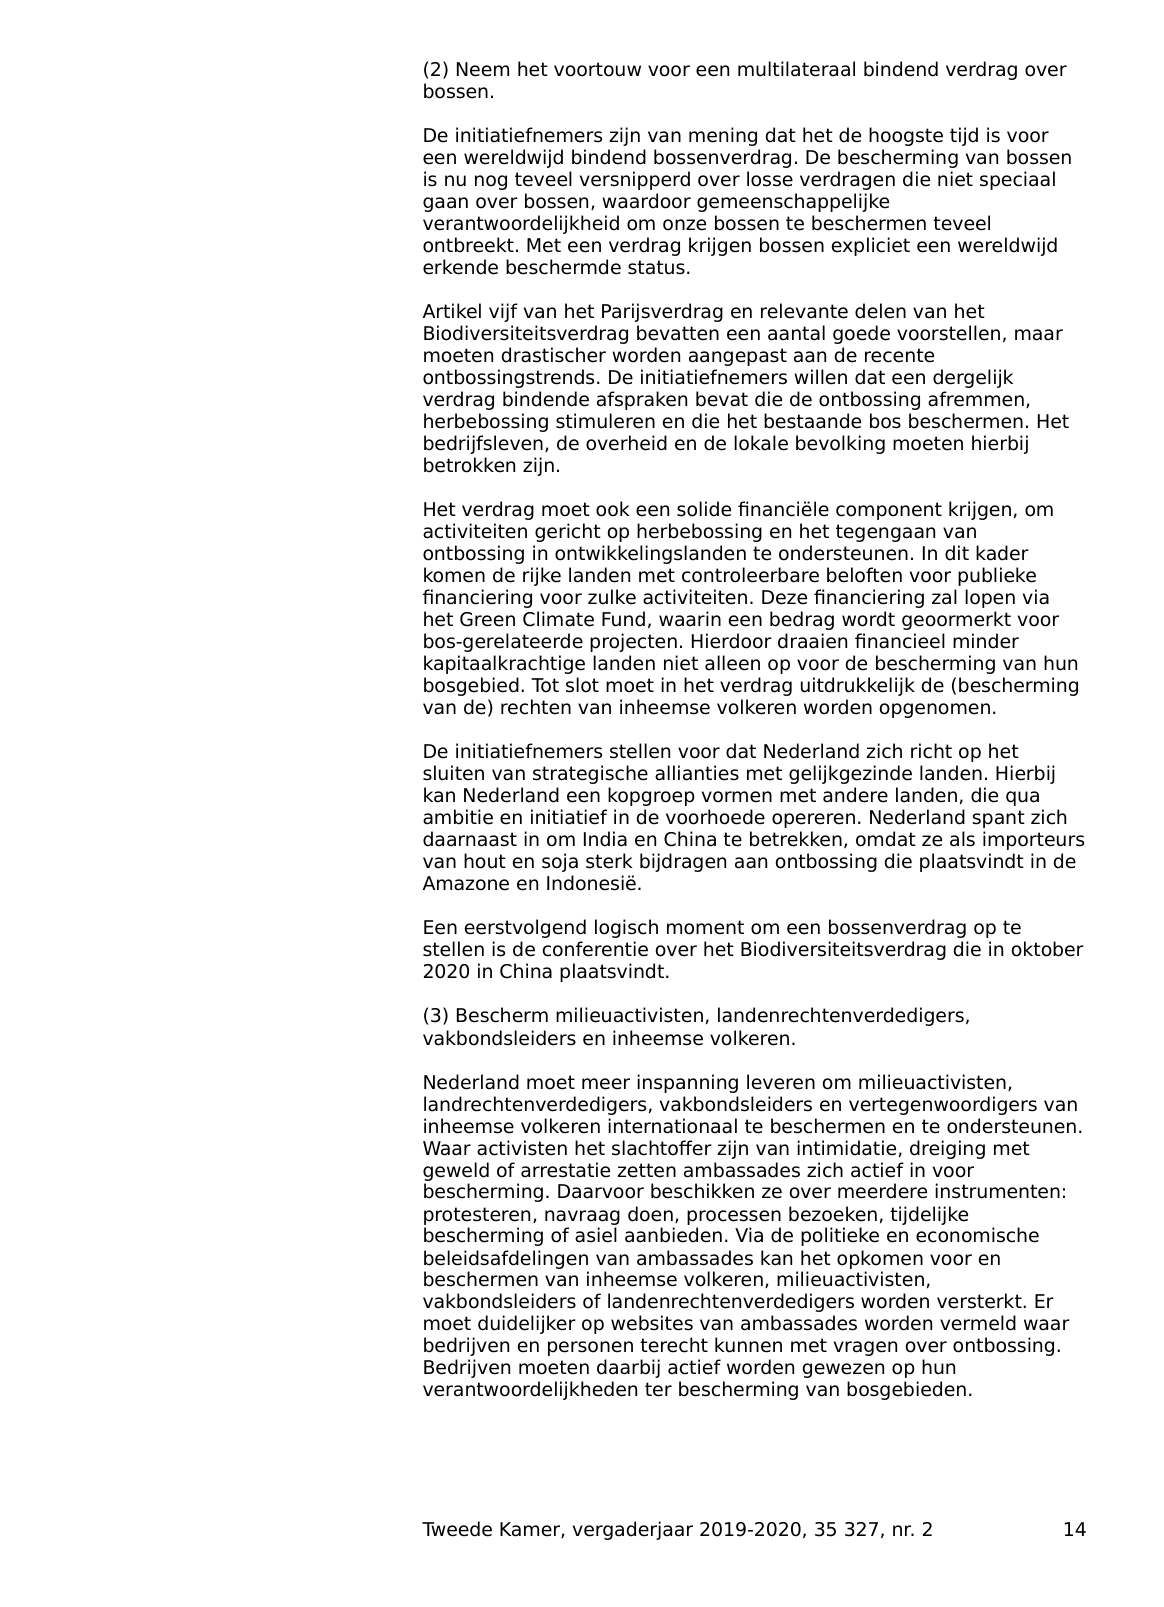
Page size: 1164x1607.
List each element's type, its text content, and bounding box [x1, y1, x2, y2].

text De initiatiefnemers zijn van mening dat het de hoogste tijd is voor een wereldwijd bindend bossenverdrag. De bescherming van bossen is nu nog teveel versnipperd over losse verdragen die niet speciaal gaan over bossen, waardoor gemeenschappelijke verantwoordelijkheid om onze bossen te beschermen teveel ontbreekt. Met een verdrag krijgen bossen expliciet een wereldwijd erkende beschermde status. [422, 125, 1087, 279]
text Artikel vijf van het Parijsverdrag en relevante delen van het Biodiversiteitsverdrag bevatten een aantal goede voorstellen, maar moeten drastischer worden aangepast aan de recente ontbossingstrends. De initiatiefnemers willen dat een dergelijk verdrag bindende afspraken bevat die de ontbossing afremmen, herbebossing stimuleren en die het bestaande bos beschermen. Het bedrijfsleven, de overheid en de lokale bevolking moeten hierbij betrokken zijn. [422, 301, 1087, 477]
text Waar activisten het slachtoffer zijn van intimidatie, dreiging met geweld of arrestatie zetten ambassades zich actief in voor bescherming. Daarvoor beschikken ze over meerdere instrumenten: protesteren, navraag doen, processen bezoeken, tijdelijke bescherming of asiel aanbieden. Via de politieke en economische beleidsafdelingen van ambassades kan het opkomen voor en beschermen van inheemse volkeren, milieuactivisten, vakbondsleiders of landenrechtenverdedigers worden versterkt. Er moet duidelijker op websites van ambassades worden vermeld waar bedrijven en personen terecht kunnen met vragen over ontbossing. Bedrijven moeten daarbij actief worden gewezen op hun verantwoordelijkheden ter bescherming van bosgebieden. [422, 1137, 1087, 1401]
text De initiatiefnemers stellen voor dat Nederland zich richt op het sluiten van strategische allianties met gelijkgezinde landen. Hierbij kan Nederland een kopgroep vormen met andere landen, die qua ambitie en initiatief in de voorhoede opereren. Nederland spant zich daarnaast in om India en China te betrekken, omdat ze als importeurs van hout en soja sterk bijdragen aan ontbossing die plaatsvindt in de Amazone en Indonesië. [422, 741, 1087, 895]
text Nederland moet meer inspanning leveren om milieuactivisten, landrechtenverdedigers, vakbondsleiders en vertegenwoordigers van inheemse volkeren internationaal te beschermen en te ondersteunen. [422, 1072, 1087, 1137]
subtitle (2) Neem het voortouw voor een multilateraal bindend verdrag over bossen. [422, 59, 1087, 103]
subtitle (3) Bescherm milieuactivisten, landenrechtenverdedigers, vakbondsleiders en inheemse volkeren. [422, 1005, 1087, 1049]
text Het verdrag moet ook een solide financiële component krijgen, om activiteiten gericht op herbebossing en het tegengaan van ontbossing in ontwikkelingslanden te ondersteunen. In dit kader komen de rijke landen met controleerbare beloften voor publieke financiering voor zulke activiteiten. Deze financiering zal lopen via het Green Climate Fund, waarin een bedrag wordt geoormerkt voor bos-gerelateerde projecten. Hierdoor draaien financieel minder kapitaalkrachtige landen niet alleen op voor de bescherming van hun bosgebied. Tot slot moet in het verdrag uitdrukkelijk de (bescherming van de) rechten van inheemse volkeren worden opgenomen. [422, 499, 1087, 719]
text Een eerstvolgend logisch moment om een bossenverdrag op te stellen is de conferentie over het Biodiversiteitsverdrag die in oktober 2020 in China plaatsvindt. [422, 917, 1087, 983]
